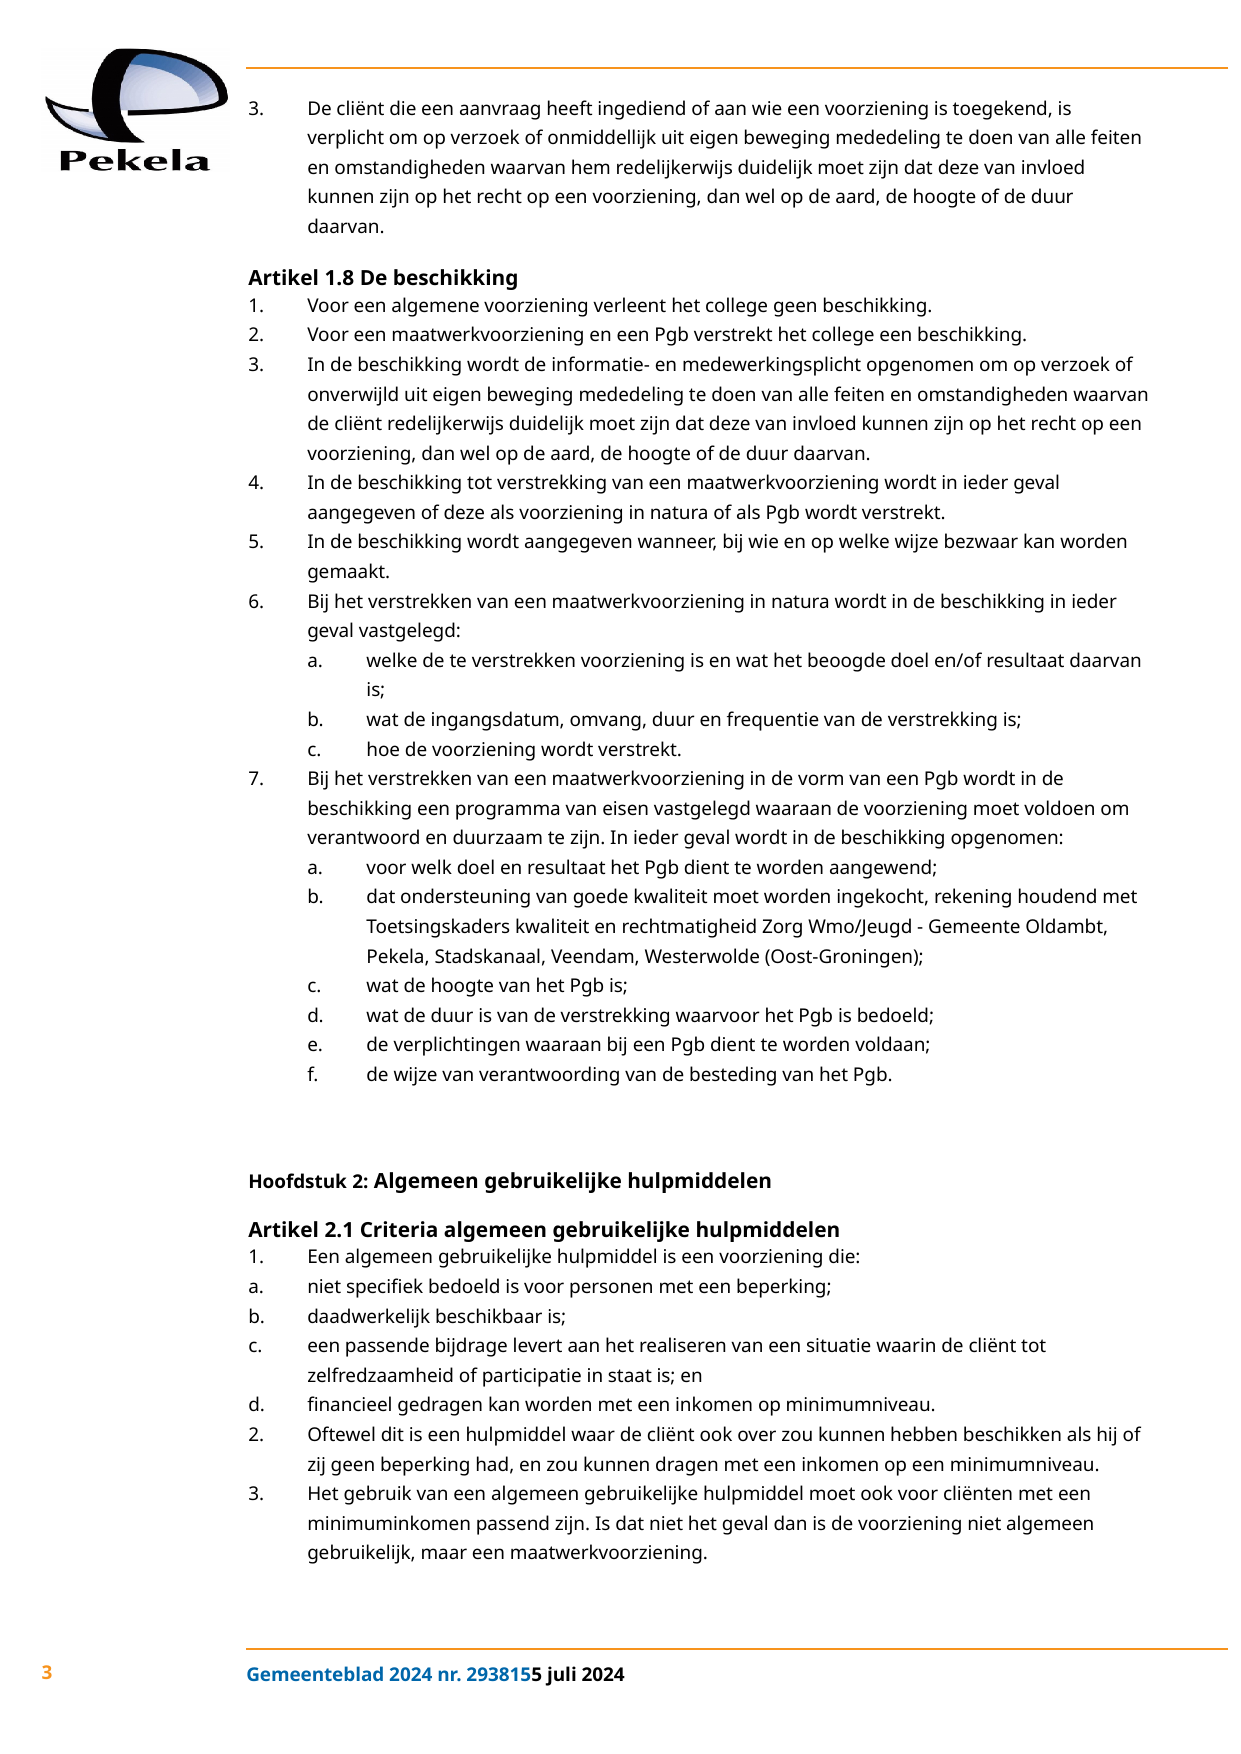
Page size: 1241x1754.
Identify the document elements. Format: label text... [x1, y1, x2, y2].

list Voor een algemene voorziening verleent het college geen beschikking. [248, 292, 1152, 318]
list Een algemeen gebruikelijke hulpmiddel is een voorziening die: [248, 1244, 1152, 1269]
list dat ondersteuning van goede kwaliteit moet worden ingekocht, rekening houdend met Toetsingskaders kwaliteit en rechtmatigheid Zorg Wmo/Jeugd - Gemeente Oldambt, Pekela, Stadskanaal, Veendam, Westerwolde (Oost-Groningen); [307, 884, 1152, 968]
picture [41, 47, 231, 172]
list voor welk doel en resultaat het Pgb dient te worden aangewend; [307, 854, 1152, 880]
list Oftewel dit is een hulpmiddel waar de cliënt ook over zou kunnen hebben beschikken als hij of zij geen beperking had, en zou kunnen dragen met een inkomen op een minimumniveau. [248, 1421, 1152, 1476]
list welke de te verstrekken voorziening is en wat het beoogde doel en/of resultaat daarvan is; [307, 647, 1152, 702]
list De cliënt die een aanvraag heeft ingediend of aan wie een voorziening is toegekend, is verplicht om op verzoek of onmiddellijk uit eigen beweging mededeling te doen van alle feiten en omstandigheden waarvan hem redelijkerwijs duidelijk moet zijn dat deze van invloed kunnen zijn op het recht op een voorziening, dan wel op de aard, de hoogte of de duur daarvan. [248, 95, 1152, 239]
list wat de hoogte van het Pgb is; [307, 972, 1152, 998]
list financieel gedragen kan worden met een inkomen op minimumniveau. [248, 1392, 1152, 1417]
text Artikel 1.8 De beschikking [248, 263, 1152, 292]
list In de beschikking wordt de informatie- en medewerkingsplicht opgenomen om op verzoek of onverwijld uit eigen beweging mededeling te doen van alle feiten en omstandigheden waarvan de cliënt redelijkerwijs duidelijk moet zijn dat deze van invloed kunnen zijn op het recht op een voorziening, dan wel op de aard, de hoogte of de duur daarvan. [248, 351, 1152, 466]
list hoe de voorziening wordt verstrekt. [307, 736, 1152, 761]
list niet specifiek bedoeld is voor personen met een beperking; [248, 1273, 1152, 1299]
list wat de duur is van de verstrekking waarvoor het Pgb is bedoeld; [307, 1002, 1152, 1028]
list daadwerkelijk beschikbaar is; [248, 1303, 1152, 1328]
list een passende bijdrage levert aan het realiseren van een situatie waarin de cliënt tot zelfredzaamheid of participatie in staat is; en [248, 1332, 1152, 1388]
list Bij het verstrekken van een maatwerkvoorziening in de vorm van een Pgb wordt in de beschikking een programma van eisen vastgelegd waaraan de voorziening moet voldoen om verantwoord en duurzaam te zijn. In ieder geval wordt in de beschikking opgenomen: [248, 765, 1152, 850]
list Bij het verstrekken van een maatwerkvoorziening in natura wordt in de beschikking in ieder geval vastgelegd: [248, 588, 1152, 643]
list de wijze van verantwoording van de besteding van het Pgb. [307, 1061, 1152, 1087]
list In de beschikking tot verstrekking van een maatwerkvoorziening wordt in ieder geval aangegeven of deze als voorziening in natura of als Pgb wordt verstrekt. [248, 469, 1152, 525]
list In de beschikking wordt aangegeven wanneer, bij wie en op welke wijze bezwaar kan worden gemaakt. [248, 529, 1152, 584]
list Het gebruik van een algemeen gebruikelijke hulpmiddel moet ook voor cliënten met een minimuminkomen passend zijn. Is dat niet het geval dan is de voorziening niet algemeen gebruikelijk, maar een maatwerkvoorziening. [248, 1480, 1152, 1565]
list wat de ingangsdatum, omvang, duur en frequentie van de verstrekking is; [307, 706, 1152, 732]
list Voor een maatwerkvoorziening en een Pgb verstrekt het college een beschikking. [248, 322, 1152, 347]
list de verplichtingen waaraan bij een Pgb dient te worden voldaan; [307, 1032, 1152, 1057]
text Artikel 2.1 Criteria algemeen gebruikelijke hulpmiddelen [248, 1215, 1152, 1244]
text Hoofdstuk 2: Algemeen gebruikelijke hulpmiddelen [248, 1166, 1152, 1194]
